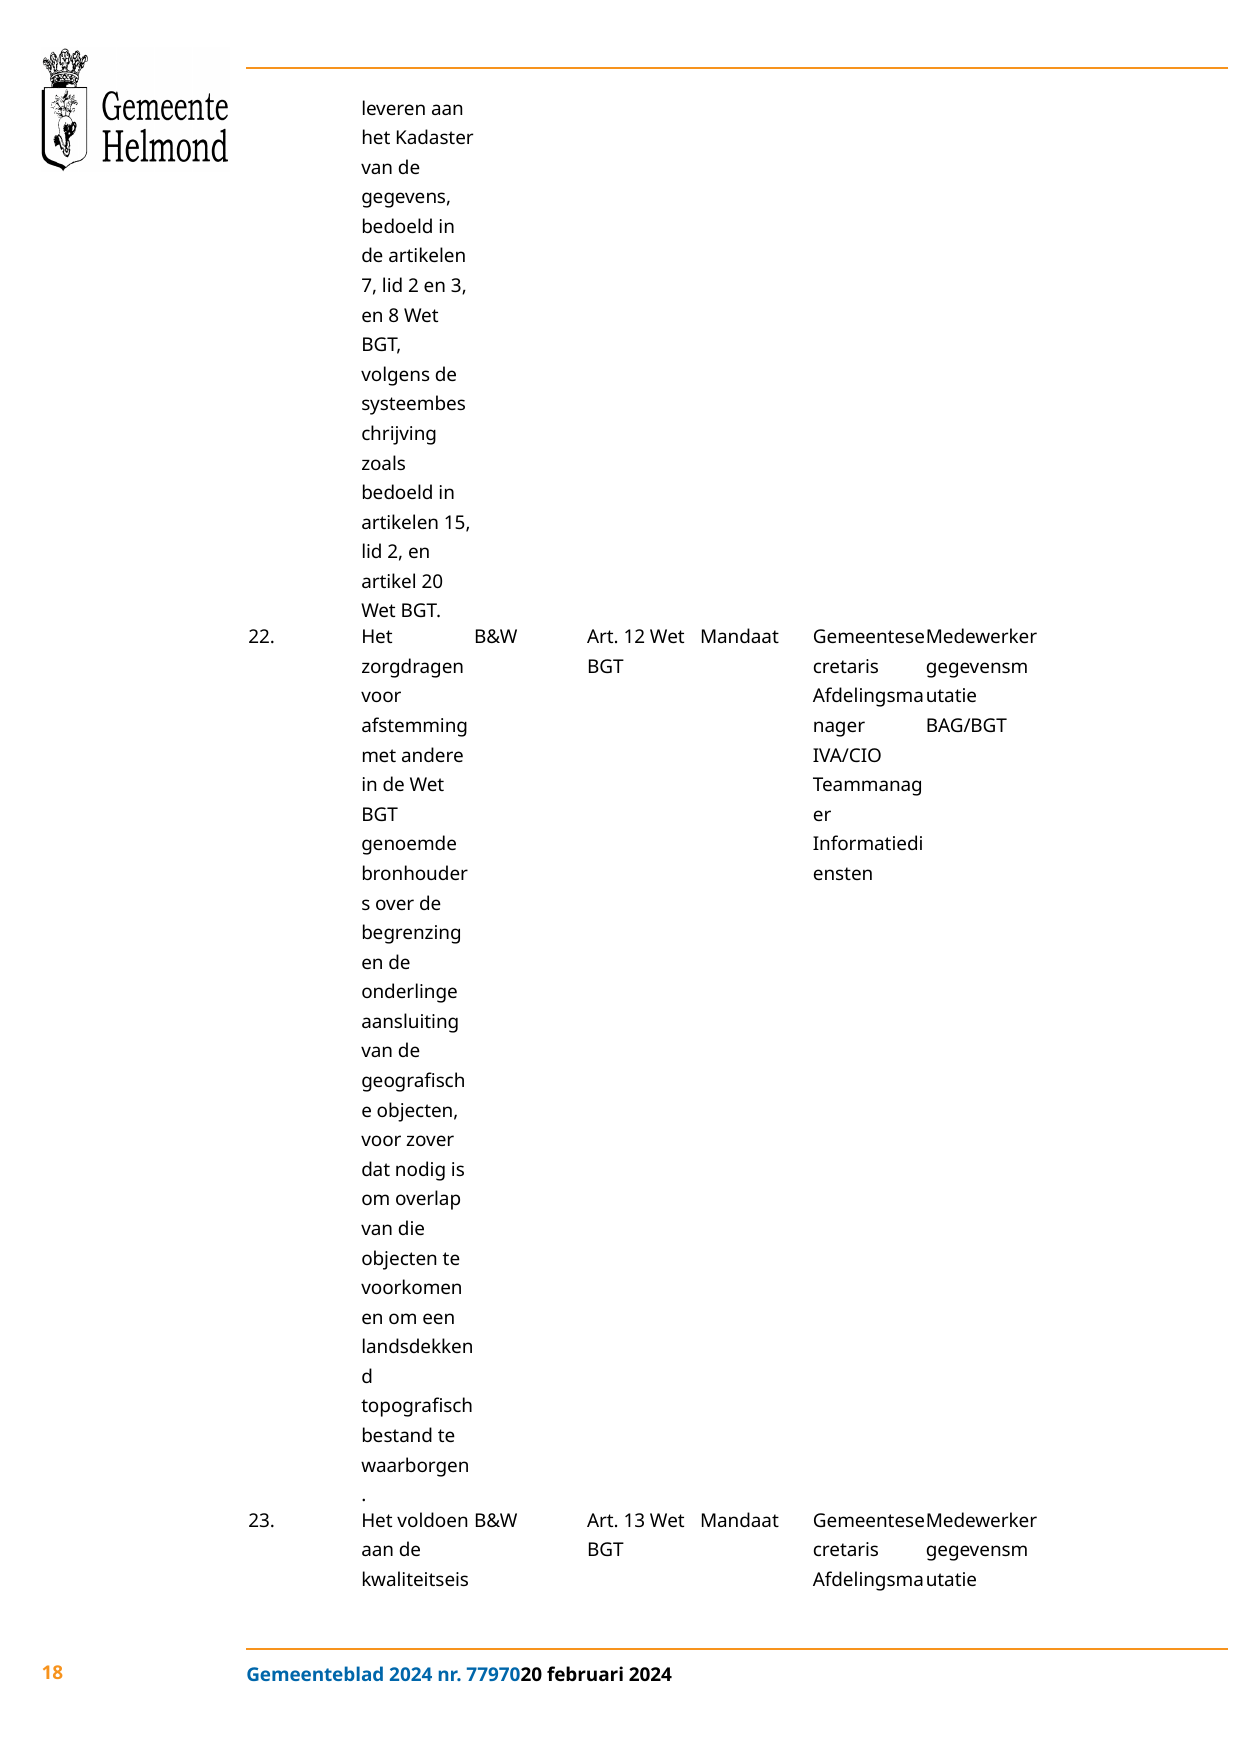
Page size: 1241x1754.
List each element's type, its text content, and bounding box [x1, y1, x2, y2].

table_cell [700, 95, 813, 623]
table_cell Mandaat [700, 1507, 813, 1592]
table_cell Art. 12 Wet BGT [587, 624, 700, 1507]
table_cell [1039, 1507, 1152, 1592]
table_cell Medewerker gegevensmutatie BAG/BGT [926, 624, 1038, 1507]
table_cell Gemeentesecretaris Afdelingsmanager IVA/CIO Teammanager Informatiediensten [813, 624, 926, 1507]
table_cell Art. 13 Wet BGT [587, 1507, 700, 1592]
table_cell 22. [248, 624, 361, 1507]
table_cell [926, 95, 1038, 623]
table_cell Het zorgdragen voor afstemming met andere in de Wet BGT genoemde bronhouders over de begrenzing en de onderlinge aansluiting van de geografische objecten, voor zover dat nodig is om overlap van die objecten te voorkomen en om een landsdekkend topografisch bestand te waarborgen. [361, 624, 474, 1507]
table_cell Medewerker gegevensmutatie [926, 1507, 1038, 1592]
table_cell leveren aan het Kadaster van de gegevens, bedoeld in de artikelen 7, lid 2 en 3, en 8 Wet BGT, volgens de systeembeschrijving zoals bedoeld in artikelen 15, lid 2, en artikel 20 Wet BGT. [361, 95, 474, 623]
table_cell [474, 95, 587, 623]
table_cell B&W [474, 1507, 587, 1592]
table_cell Gemeentesecretaris Afdelingsma [813, 1507, 926, 1592]
table_cell [587, 95, 700, 623]
table_cell Het voldoen aan de kwaliteitseis [361, 1507, 474, 1592]
table_cell Mandaat [700, 624, 813, 1507]
table_cell [813, 95, 926, 623]
table_cell [1039, 95, 1152, 623]
table_cell [1039, 624, 1152, 1507]
picture [41, 47, 231, 172]
table_cell [248, 95, 361, 623]
table_cell B&W [474, 624, 587, 1507]
table_cell 23. [248, 1507, 361, 1592]
